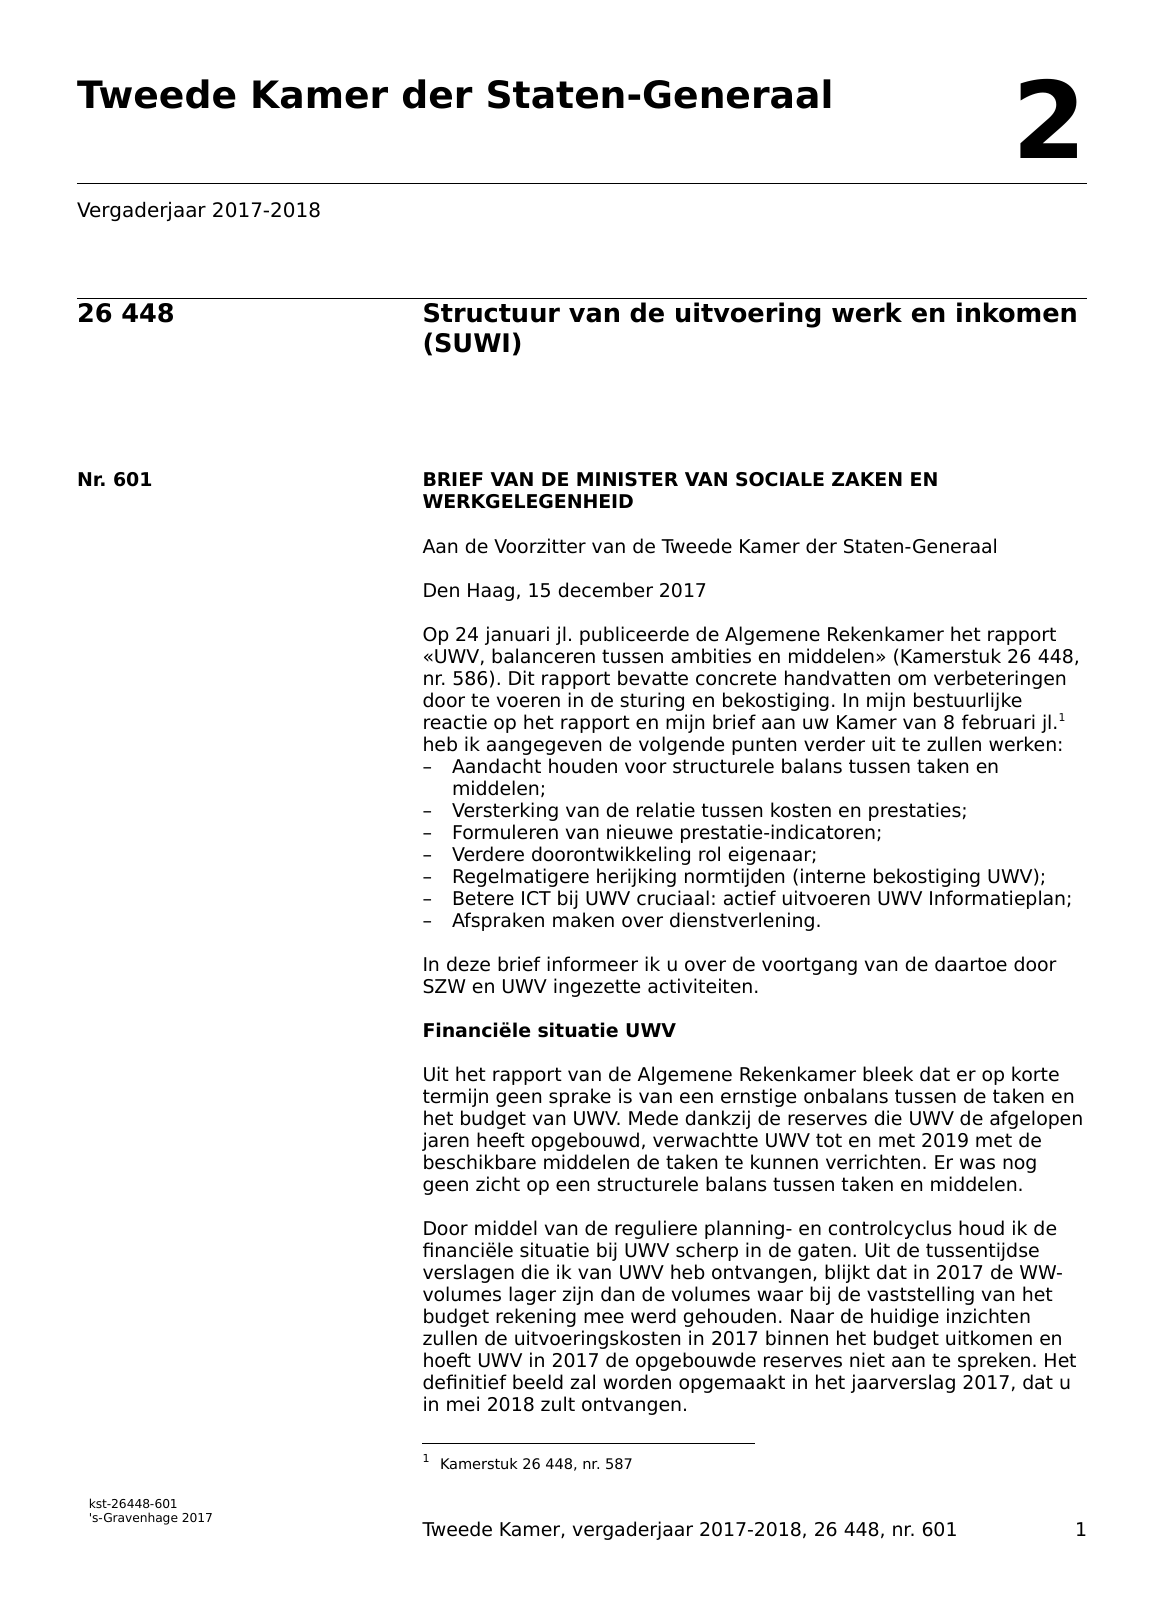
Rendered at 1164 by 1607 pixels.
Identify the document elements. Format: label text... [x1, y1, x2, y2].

text Kamerstuk 26 448, nr. 587 [422, 1452, 1087, 1474]
table_header 2 [886, 59, 1087, 183]
text Uit het rapport van de Algemene Rekenkamer bleek dat er op korte termijn geen sprake is van een ernstige onbalans tussen de taken en het budget van UWV. Mede dankzij de reserves die UWV de afgelopen jaren heeft opgebouwd, verwachtte UWV tot en met 2019 met de beschikbare middelen de taken te kunnen verrichten. Er was nog geen zicht op een structurele balans tussen taken en middelen. [422, 1064, 1087, 1196]
table_cell Vergaderjaar 2017-2018 [77, 184, 1087, 298]
text Den Haag, 15 december 2017 [422, 580, 1087, 602]
text – Betere ICT bij UWV cruciaal: actief uitvoeren UWV Informatieplan; [422, 888, 1087, 909]
text – Verdere doorontwikkeling rol eigenaar; [422, 844, 1087, 866]
text – Regelmatigere herijking normtijden (interne bekostiging UWV); [422, 866, 1087, 888]
text Door middel van de reguliere planning- en controlcyclus houd ik de financiële situatie bij UWV scherp in de gaten. Uit de tussentijdse verslagen die ik van UWV heb ontvangen, blijkt dat in 2017 de WW-volumes lager zijn dan de volumes waar bij de vaststelling van het budget rekening mee werd gehouden. Naar de huidige inzichten zullen de uitvoeringskosten in 2017 binnen het budget uitkomen en hoeft UWV in 2017 de opgebouwde reserves niet aan te spreken. Het definitief beeld zal worden opgemaakt in het jaarverslag 2017, dat u in mei 2018 zult ontvangen. [422, 1218, 1087, 1416]
text – Afspraken maken over dienstverlening. [422, 909, 1087, 932]
text – Formuleren van nieuwe prestatie-indicatoren; [422, 822, 1087, 844]
text – Versterking van de relatie tussen kosten en prestaties; [422, 800, 1087, 822]
subtitle Financiële situatie UWV [422, 1020, 1087, 1042]
subtitle Nr. 601 BRIEF VAN DE MINISTER VAN SOCIALE ZAKEN EN WERKGELEGENHEID [77, 469, 1087, 513]
text – Aandacht houden voor structurele balans tussen taken en middelen; [422, 756, 1087, 800]
text Aan de Voorzitter van de Tweede Kamer der Staten-Generaal [422, 536, 1087, 557]
text In deze brief informeer ik u over de voortgang van de daartoe door SZW en UWV ingezette activiteiten. [422, 954, 1087, 998]
table_header Tweede Kamer der Staten-Generaal [77, 59, 886, 183]
text 's-Gravenhage 2017 [88, 1511, 323, 1525]
text kst-26448-601 [88, 1497, 323, 1511]
subtitle 26 448 Structuur van de uitvoering werk en inkomen (SUWI) [77, 299, 1087, 358]
text Op 24 januari jl. publiceerde de Algemene Rekenkamer het rapport «UWV, balanceren tussen ambities en middelen» (Kamerstuk 26 448, nr. 586). Dit rapport bevatte concrete handvatten om verbeteringen door te voeren in de sturing en bekostiging. In mijn bestuurlijke reactie op het rapport en mijn brief aan uw Kamer van 8 februari jl. heb ik aangegeven de volgende punten verder uit te zullen werken: [422, 624, 1087, 756]
